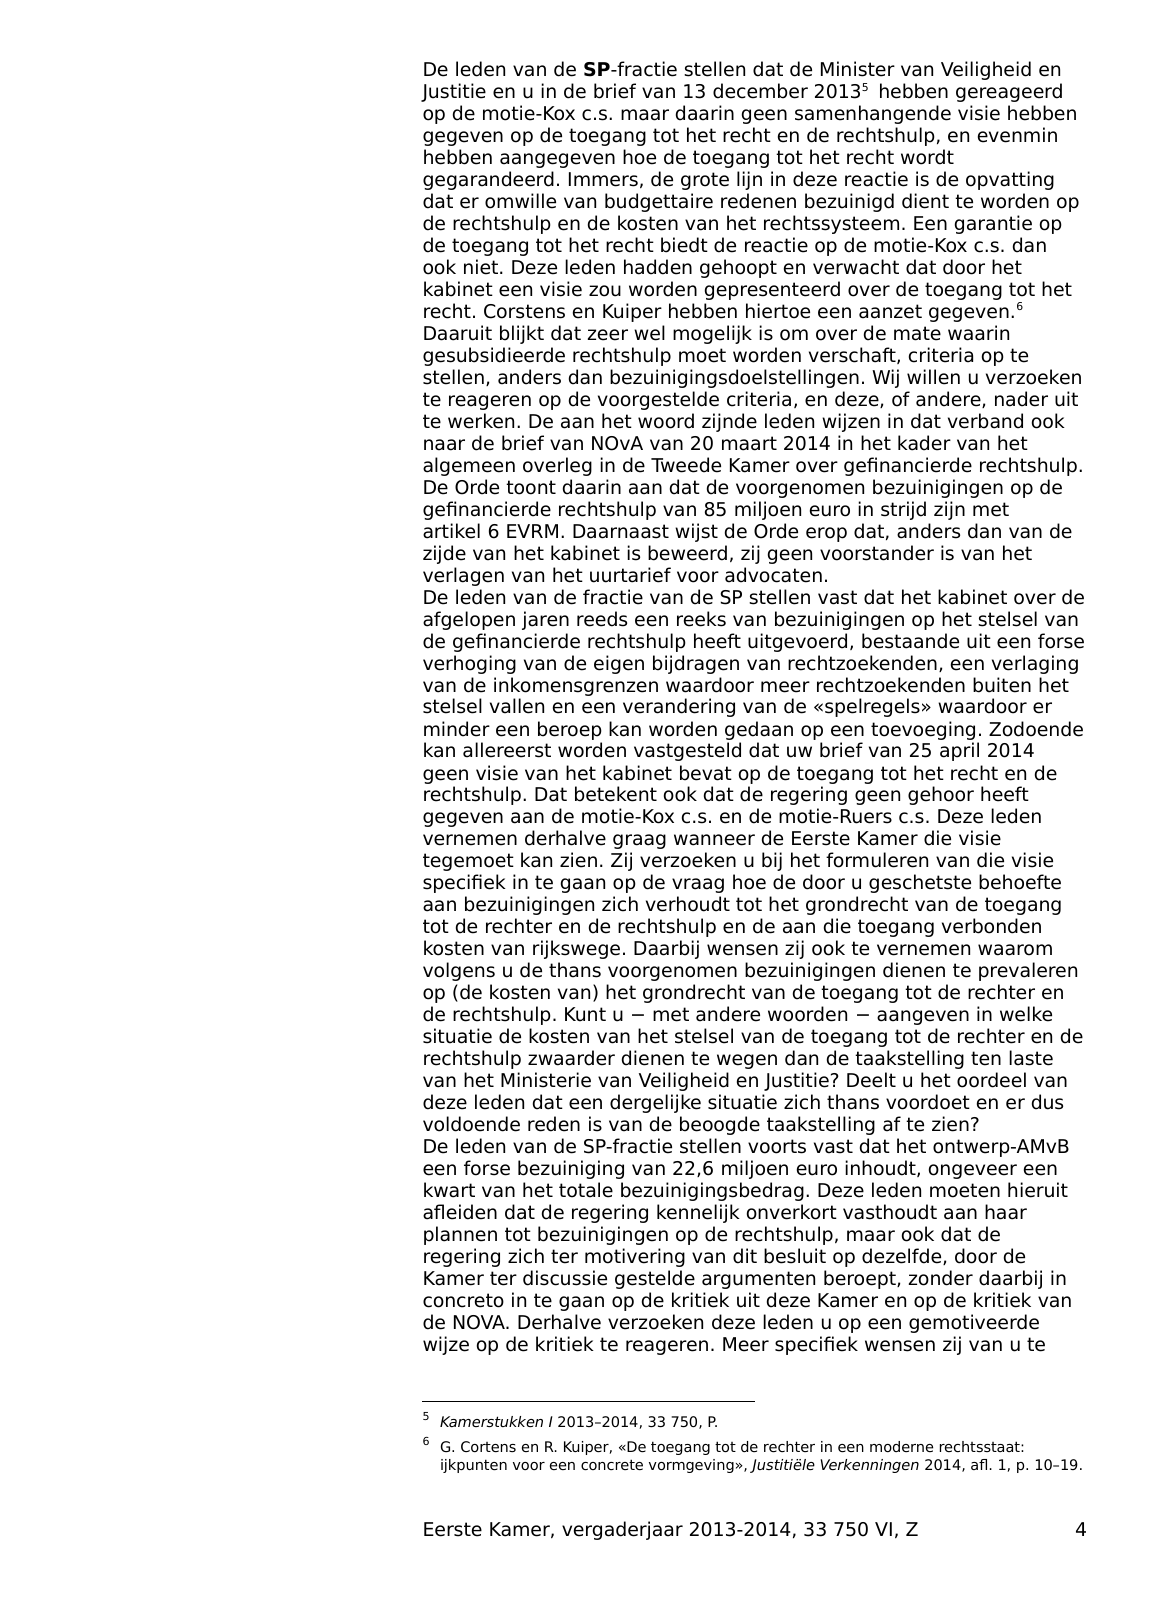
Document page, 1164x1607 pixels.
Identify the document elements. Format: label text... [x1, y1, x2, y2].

text G. Cortens en R. Kuiper, «De toegang tot de rechter in een moderne rechtsstaat: ijkpunten voor een concrete vormgeving», Justitiële Verkenningen 2014, afl. 1, p. 10–19. [422, 1435, 1087, 1474]
text De leden van de fractie van de SP stellen vast dat het kabinet over de afgelopen jaren reeds een reeks van bezuinigingen op het stelsel van de gefinancierde rechtshulp heeft uitgevoerd, bestaande uit een forse verhoging van de eigen bijdragen van rechtzoekenden, een verlaging van de inkomensgrenzen waardoor meer rechtzoekenden buiten het stelsel vallen en een verandering van de «spelregels» waardoor er minder een beroep kan worden gedaan op een toevoeging. Zodoende kan allereerst worden vastgesteld dat uw brief van 25 april 2014 geen visie van het kabinet bevat op de toegang tot het recht en de rechtshulp. Dat betekent ook dat de regering geen gehoor heeft gegeven aan de motie-Kox c.s. en de motie-Ruers c.s. Deze leden vernemen derhalve graag wanneer de Eerste Kamer die visie tegemoet kan zien. Zij verzoeken u bij het formuleren van die visie specifiek in te gaan op de vraag hoe de door u geschetste behoefte aan bezuinigingen zich verhoudt tot het grondrecht van de toegang tot de rechter en de rechtshulp en de aan die toegang verbonden kosten van rijkswege. Daarbij wensen zij ook te vernemen waarom volgens u de thans voorgenomen bezuinigingen dienen te prevaleren op (de kosten van) het grondrecht van de toegang tot de rechter en de rechtshulp. Kunt u − met andere woorden − aangeven in welke situatie de kosten van het stelsel van de toegang tot de rechter en de rechtshulp zwaarder dienen te wegen dan de taakstelling ten laste van het Ministerie van Veiligheid en Justitie? Deelt u het oordeel van deze leden dat een dergelijke situatie zich thans voordoet en er dus voldoende reden is van de beoogde taakstelling af te zien? [422, 587, 1087, 1136]
text De leden van de SP-fractie stellen voorts vast dat het ontwerp-AMvB een forse bezuiniging van 22,6 miljoen euro inhoudt, ongeveer een kwart van het totale bezuinigingsbedrag. Deze leden moeten hieruit afleiden dat de regering kennelijk onverkort vasthoudt aan haar plannen tot bezuinigingen op de rechtshulp, maar ook dat de regering zich ter motivering van dit besluit op dezelfde, door de Kamer ter discussie gestelde argumenten beroept, zonder daarbij in concreto in te gaan op de kritiek uit deze Kamer en op de kritiek van de NOVA. Derhalve verzoeken deze leden u op een gemotiveerde wijze op de kritiek te reageren. Meer specifiek wensen zij van u te [422, 1136, 1087, 1356]
text De leden van de SP-fractie stellen dat de Minister van Veiligheid en Justitie en u in de brief van 13 december 2013 hebben gereageerd op de motie-Kox c.s. maar daarin geen samenhangende visie hebben gegeven op de toegang tot het recht en de rechtshulp, en evenmin hebben aangegeven hoe de toegang tot het recht wordt gegarandeerd. Immers, de grote lijn in deze reactie is de opvatting dat er omwille van budgettaire redenen bezuinigd dient te worden op de rechtshulp en de kosten van het rechtssysteem. Een garantie op de toegang tot het recht biedt de reactie op de motie-Kox c.s. dan ook niet. Deze leden hadden gehoopt en verwacht dat door het kabinet een visie zou worden gepresenteerd over de toegang tot het recht. Corstens en Kuiper hebben hiertoe een aanzet gegeven. Daaruit blijkt dat zeer wel mogelijk is om over de mate waarin gesubsidieerde rechtshulp moet worden verschaft, criteria op te stellen, anders dan bezuinigingsdoelstellingen. Wij willen u verzoeken te reageren op de voorgestelde criteria, en deze, of andere, nader uit te werken. De aan het woord zijnde leden wijzen in dat verband ook naar de brief van NOvA van 20 maart 2014 in het kader van het algemeen overleg in de Tweede Kamer over gefinancierde rechtshulp. De Orde toont daarin aan dat de voorgenomen bezuinigingen op de gefinancierde rechtshulp van 85 miljoen euro in strijd zijn met artikel 6 EVRM. Daarnaast wijst de Orde erop dat, anders dan van de zijde van het kabinet is beweerd, zij geen voorstander is van het verlagen van het uurtarief voor advocaten. [422, 59, 1087, 587]
text Kamerstukken I 2013–2014, 33 750, P. [422, 1410, 1087, 1432]
